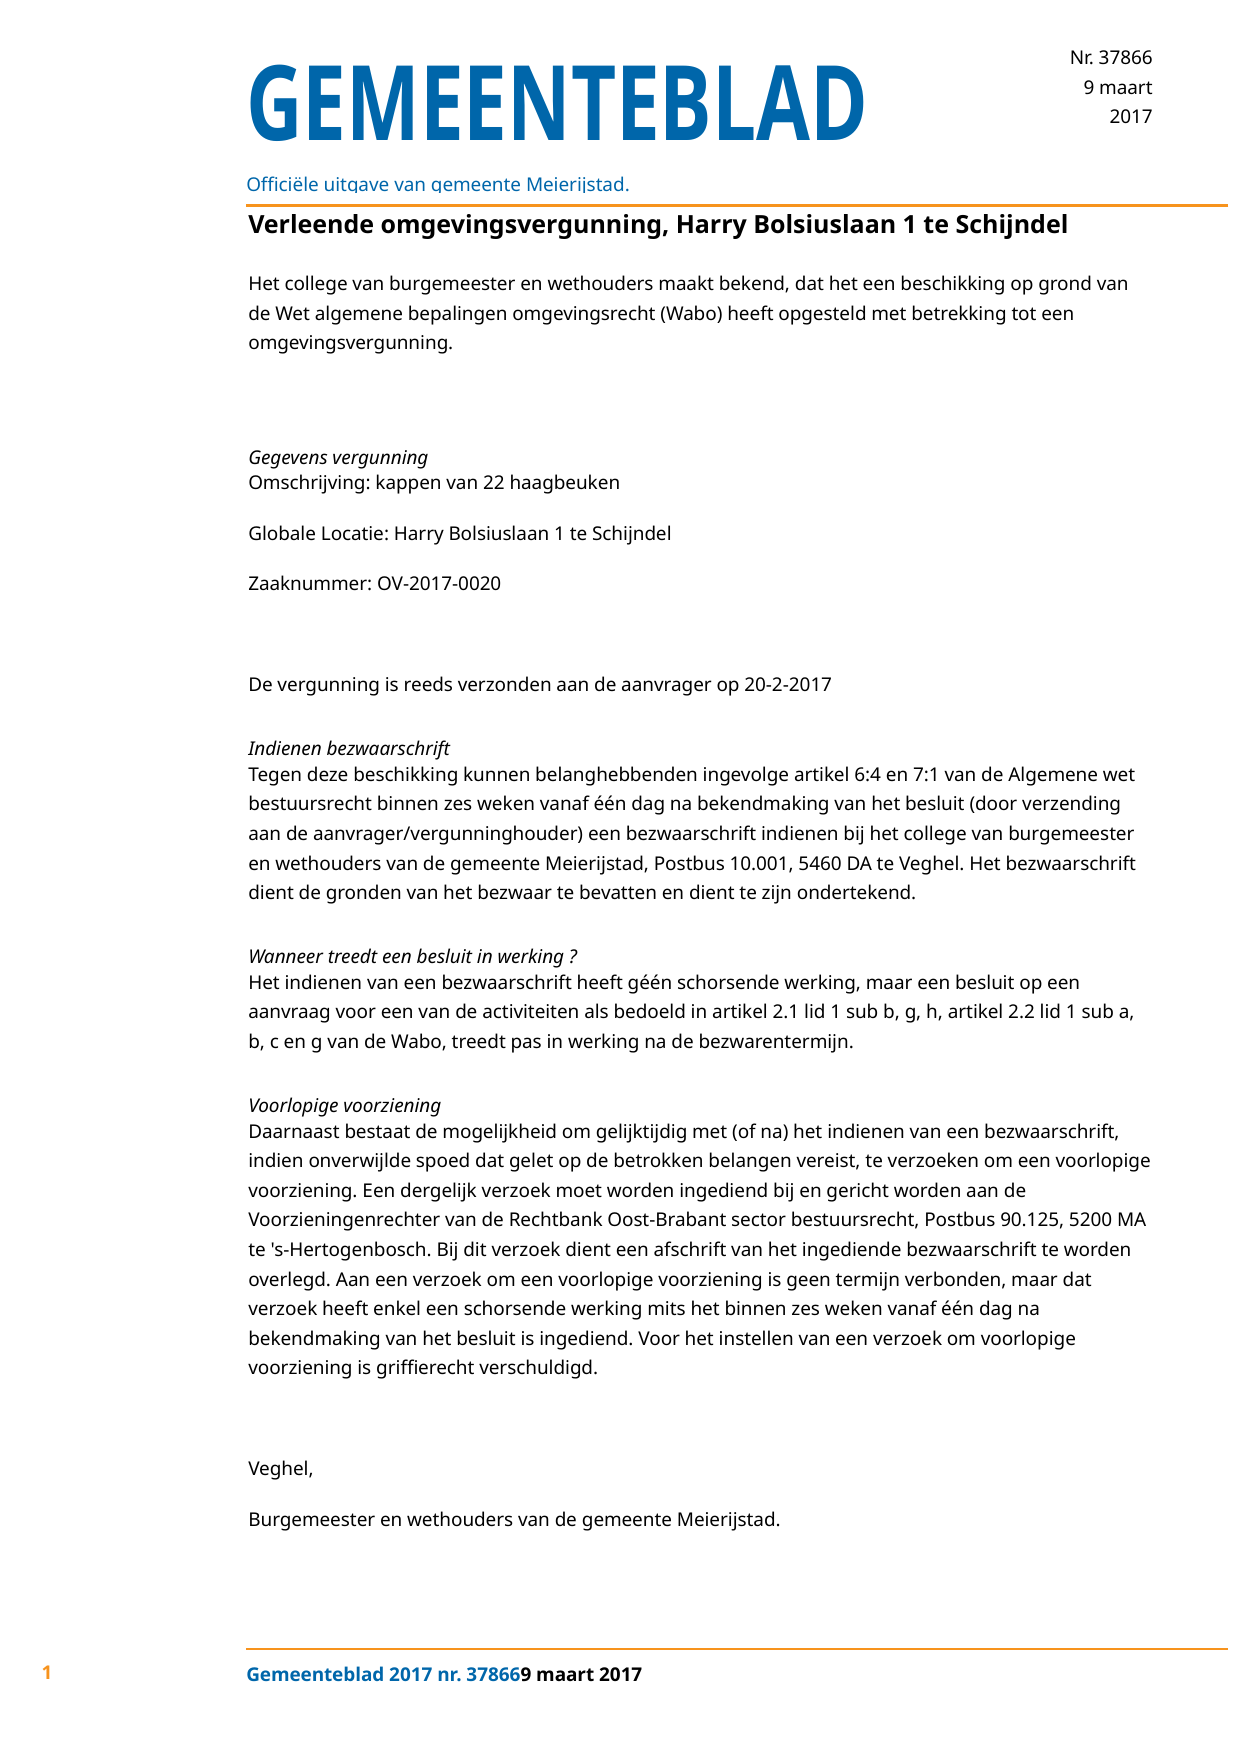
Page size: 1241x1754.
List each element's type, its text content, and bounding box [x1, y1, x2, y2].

text Indienen bezwaarschrift [248, 735, 1152, 761]
text Gegevens vergunning [248, 444, 1152, 469]
picture [41, 47, 231, 172]
text Omschrijving: kappen van 22 haagbeuken [248, 469, 1152, 495]
text Burgemeester en wethouders van de gemeente Meierijstad. [248, 1506, 1152, 1531]
text Globale Locatie: Harry Bolsiuslaan 1 te Schijndel [248, 520, 1152, 546]
text De vergunning is reeds verzonden aan de aanvrager op 20-2-2017 [248, 671, 1152, 697]
text Verleende omgevingsvergunning, Harry Bolsiuslaan 1 te Schijndel [248, 207, 1152, 241]
text Wanneer treedt een besluit in werking ? [248, 943, 1152, 969]
text Het college van burgemeester en wethouders maakt bekend, dat het een beschikking op grond van de Wet algemene bepalingen omgevingsrecht (Wabo) heeft opgesteld met betrekking tot een omgevingsvergunning. [248, 270, 1152, 355]
text Tegen deze beschikking kunnen belanghebbenden ingevolge artikel 6:4 en 7:1 van de Algemene wet bestuursrecht binnen zes weken vanaf één dag na bekendmaking van het besluit (door verzending aan de aanvrager/vergunninghouder) een bezwaarschrift indienen bij het college van burgemeester en wethouders van de gemeente Meierijstad, Postbus 10.001, 5460 DA te Veghel. Het bezwaarschrift dient de gronden van het bezwaar te bevatten en dient te zijn ondertekend. [248, 761, 1152, 905]
text Veghel, [248, 1455, 1152, 1481]
text Daarnaast bestaat de mogelijkheid om gelijktijdig met (of na) het indienen van een bezwaarschrift, indien onverwijlde spoed dat gelet op de betrokken belangen vereist, te verzoeken om een voorlopige voorziening. Een dergelijk verzoek moet worden ingediend bij en gericht worden aan de Voorzieningenrechter van de Rechtbank Oost-Brabant sector bestuursrecht, Postbus 90.125, 5200 MA te 's-Hertogenbosch. Bij dit verzoek dient een afschrift van het ingediende bezwaarschrift te worden overlegd. Aan een verzoek om een voorlopige voorziening is geen termijn verbonden, maar dat verzoek heeft enkel een schorsende werking mits het binnen zes weken vanaf één dag na bekendmaking van het besluit is ingediend. Voor het instellen van een verzoek om voorlopige voorziening is griffierecht verschuldigd. [248, 1118, 1152, 1380]
text Voorlopige voorziening [248, 1092, 1152, 1118]
text Zaaknummer: OV-2017-0020 [248, 570, 1152, 596]
text Het indienen van een bezwaarschrift heeft géén schorsende werking, maar een besluit op een aanvraag voor een van de activiteiten als bedoeld in artikel 2.1 lid 1 sub b, g, h, artikel 2.2 lid 1 sub a, b, c en g van de Wabo, treedt pas in werking na de bezwarentermijn. [248, 969, 1152, 1054]
